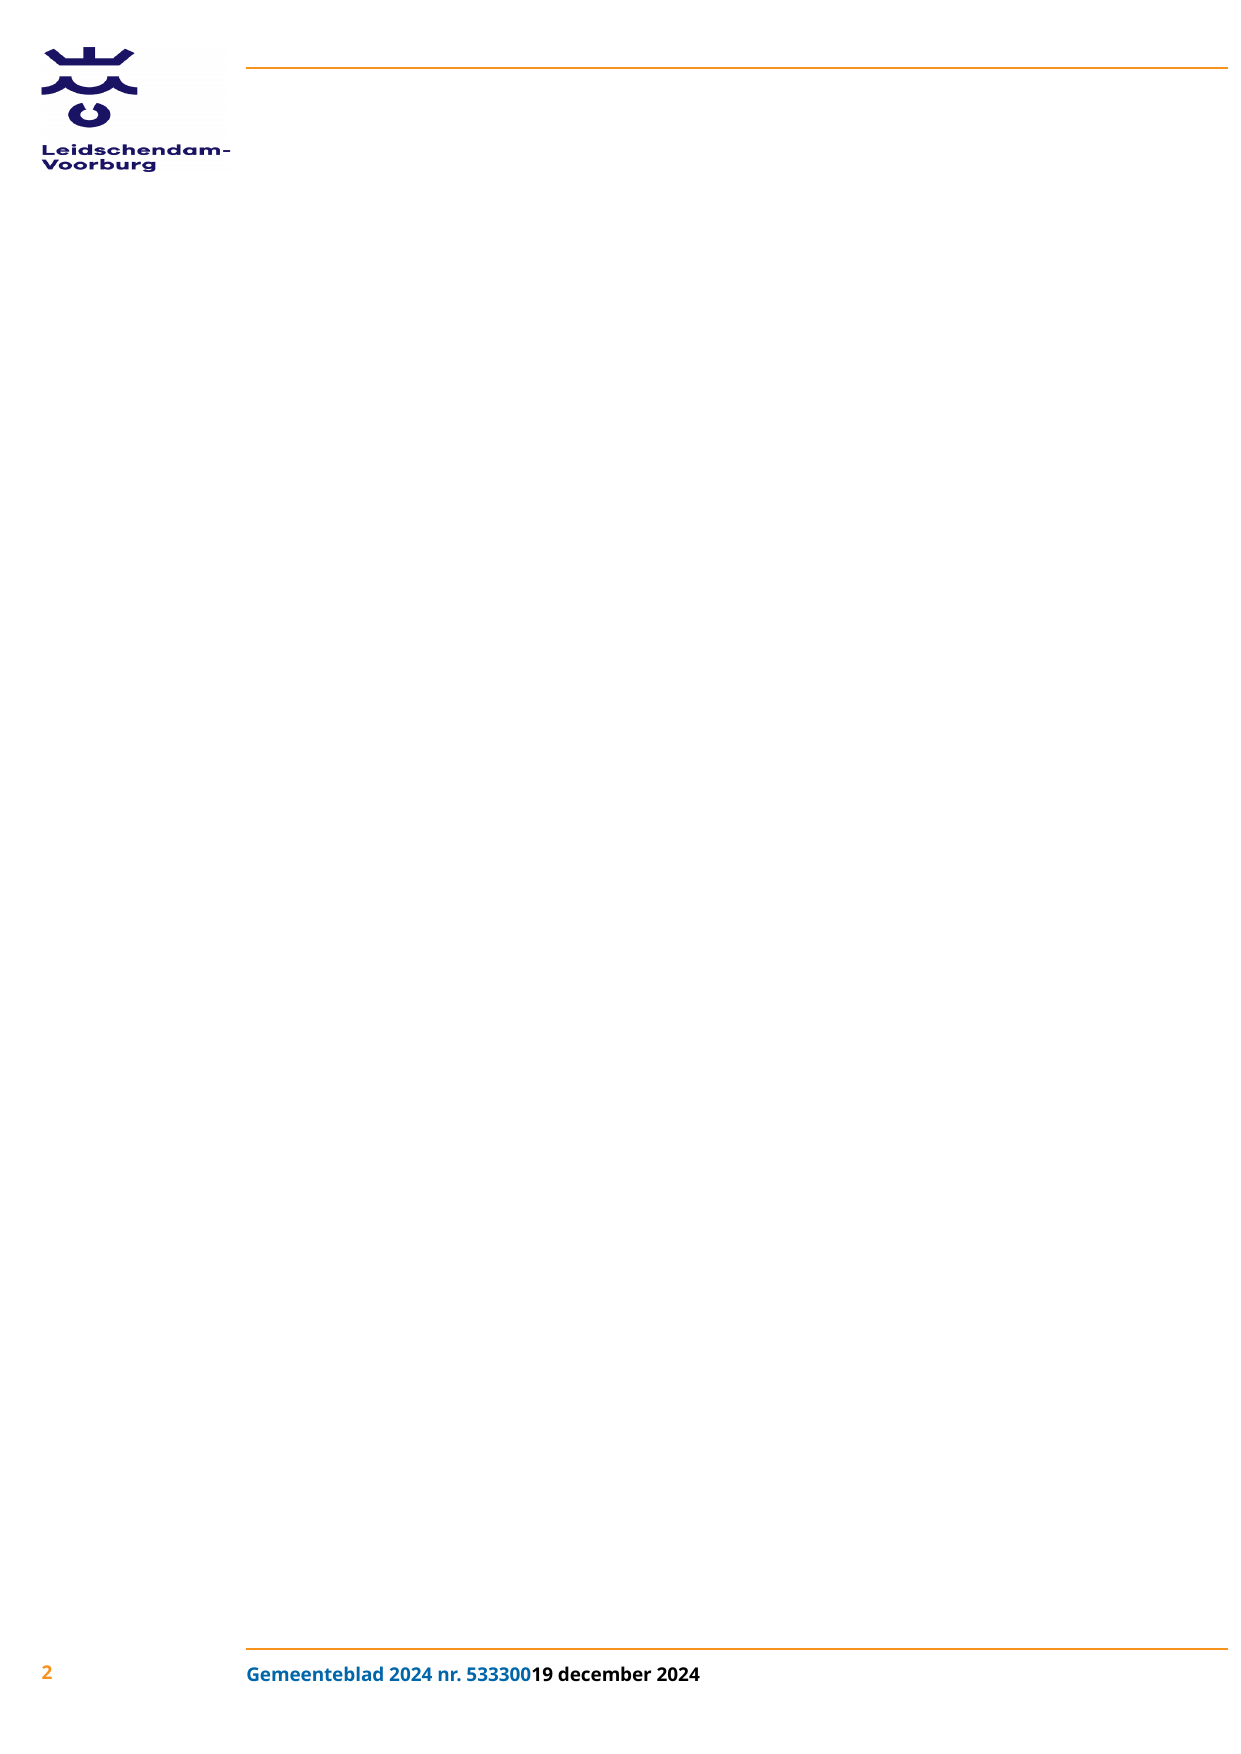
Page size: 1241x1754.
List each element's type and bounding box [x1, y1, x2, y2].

picture [41, 47, 231, 172]
